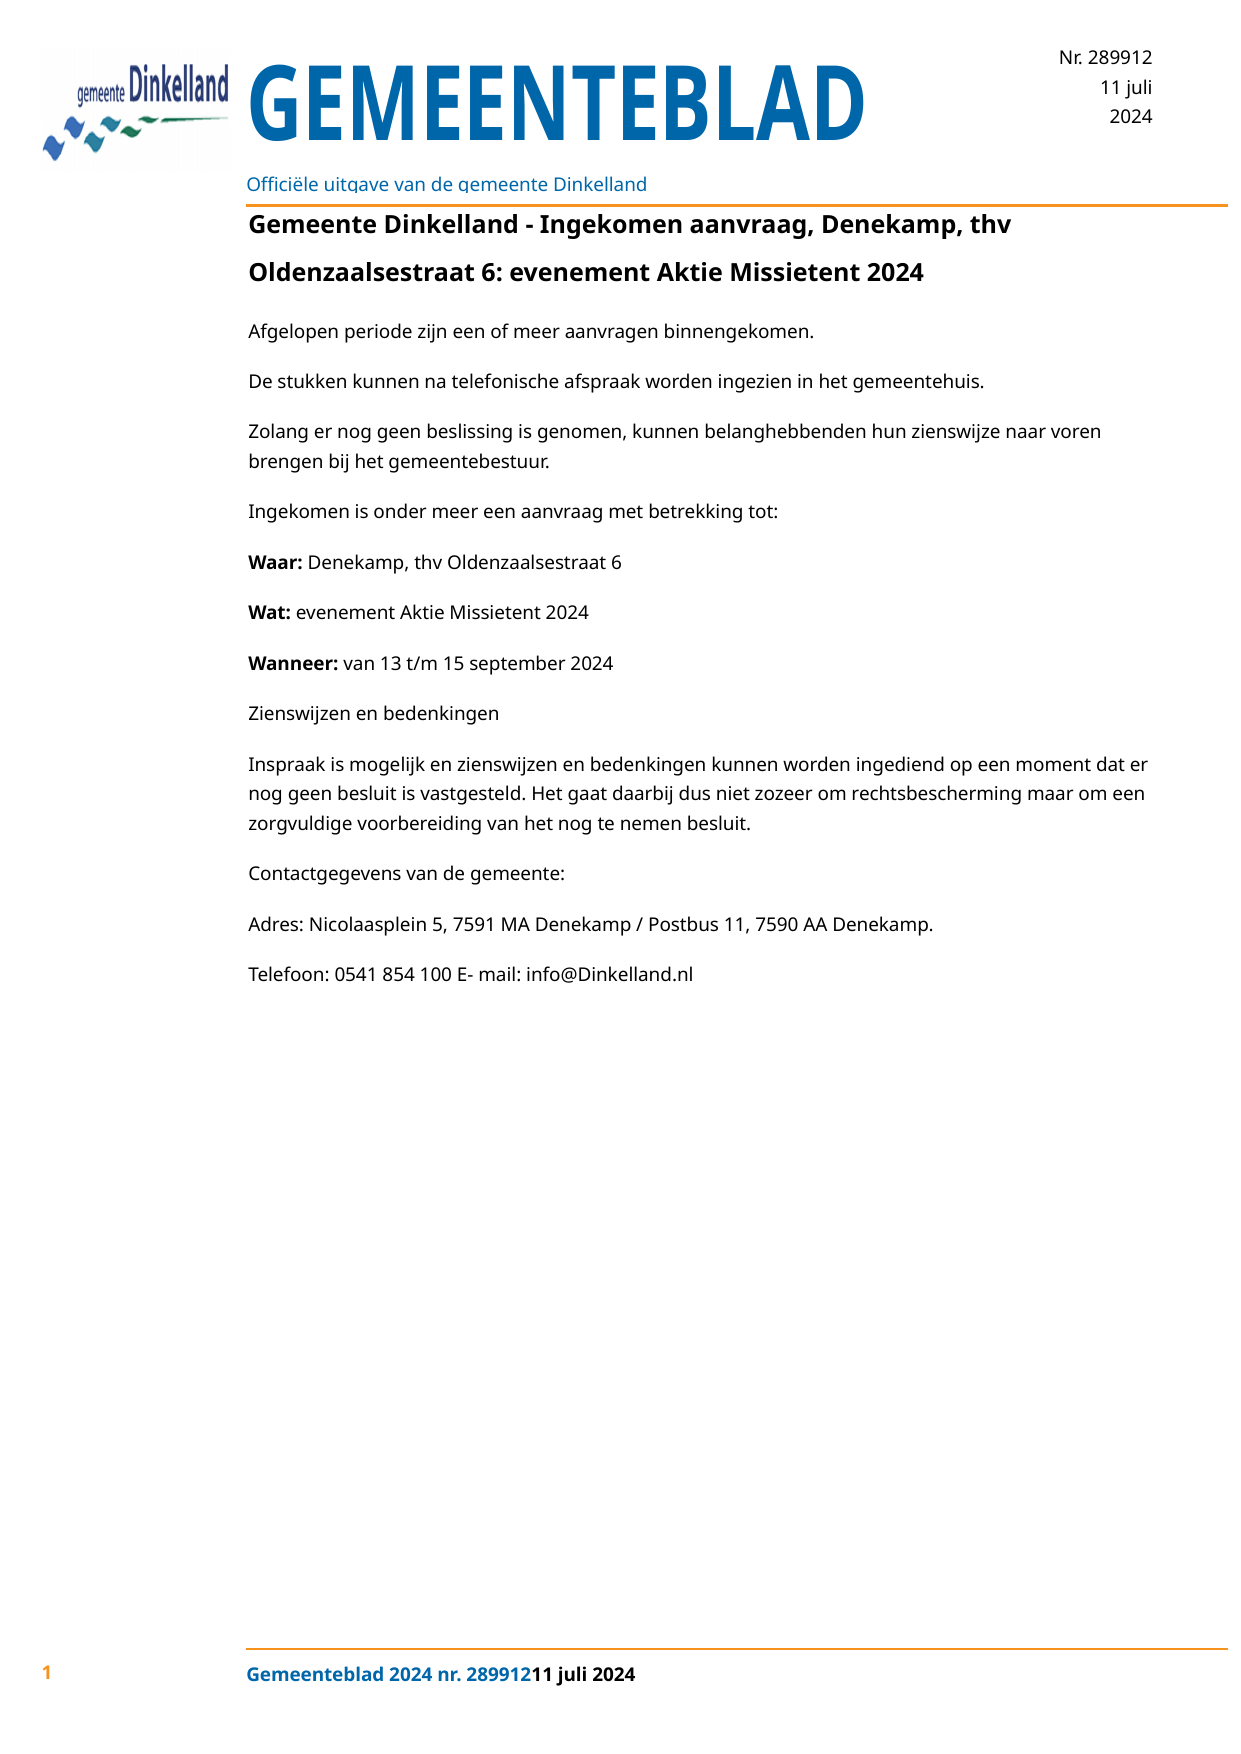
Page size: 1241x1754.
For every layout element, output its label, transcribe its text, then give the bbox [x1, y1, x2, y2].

text Adres: Nicolaasplein 5, 7591 MA Denekamp / Postbus 11, 7590 AA Denekamp. [248, 911, 1152, 937]
text Wanneer: van 13 t/m 15 september 2024 [248, 650, 1152, 676]
text Gemeente Dinkelland - Ingekomen aanvraag, Denekamp, thv Oldenzaalsestraat 6: evenement Aktie Missietent 2024 [248, 207, 1152, 288]
text Zienswijzen en bedenkingen [248, 700, 1152, 726]
text Wat: evenement Aktie Missietent 2024 [248, 599, 1152, 625]
text Afgelopen periode zijn een of meer aanvragen binnengekomen. [248, 318, 1152, 344]
text Zolang er nog geen beslissing is genomen, kunnen belanghebbenden hun zienswijze naar voren brengen bij het gemeentebestuur. [248, 419, 1152, 474]
text Inspraak is mogelijk en zienswijzen en bedenkingen kunnen worden ingediend op een moment dat er nog geen besluit is vastgesteld. Het gaat daarbij dus niet zozeer om rechtsbescherming maar om een zorgvuldige voorbereiding van het nog te nemen besluit. [248, 751, 1152, 836]
text De stukken kunnen na telefonische afspraak worden ingezien in het gemeentehuis. [248, 368, 1152, 394]
text Telefoon: 0541 854 100 E- mail: info@Dinkelland.nl [248, 961, 1152, 987]
picture [41, 47, 231, 172]
text Contactgegevens van de gemeente: [248, 860, 1152, 886]
text Waar: Denekamp, thv Oldenzaalsestraat 6 [248, 549, 1152, 575]
text Ingekomen is onder meer een aanvraag met betrekking tot: [248, 499, 1152, 524]
